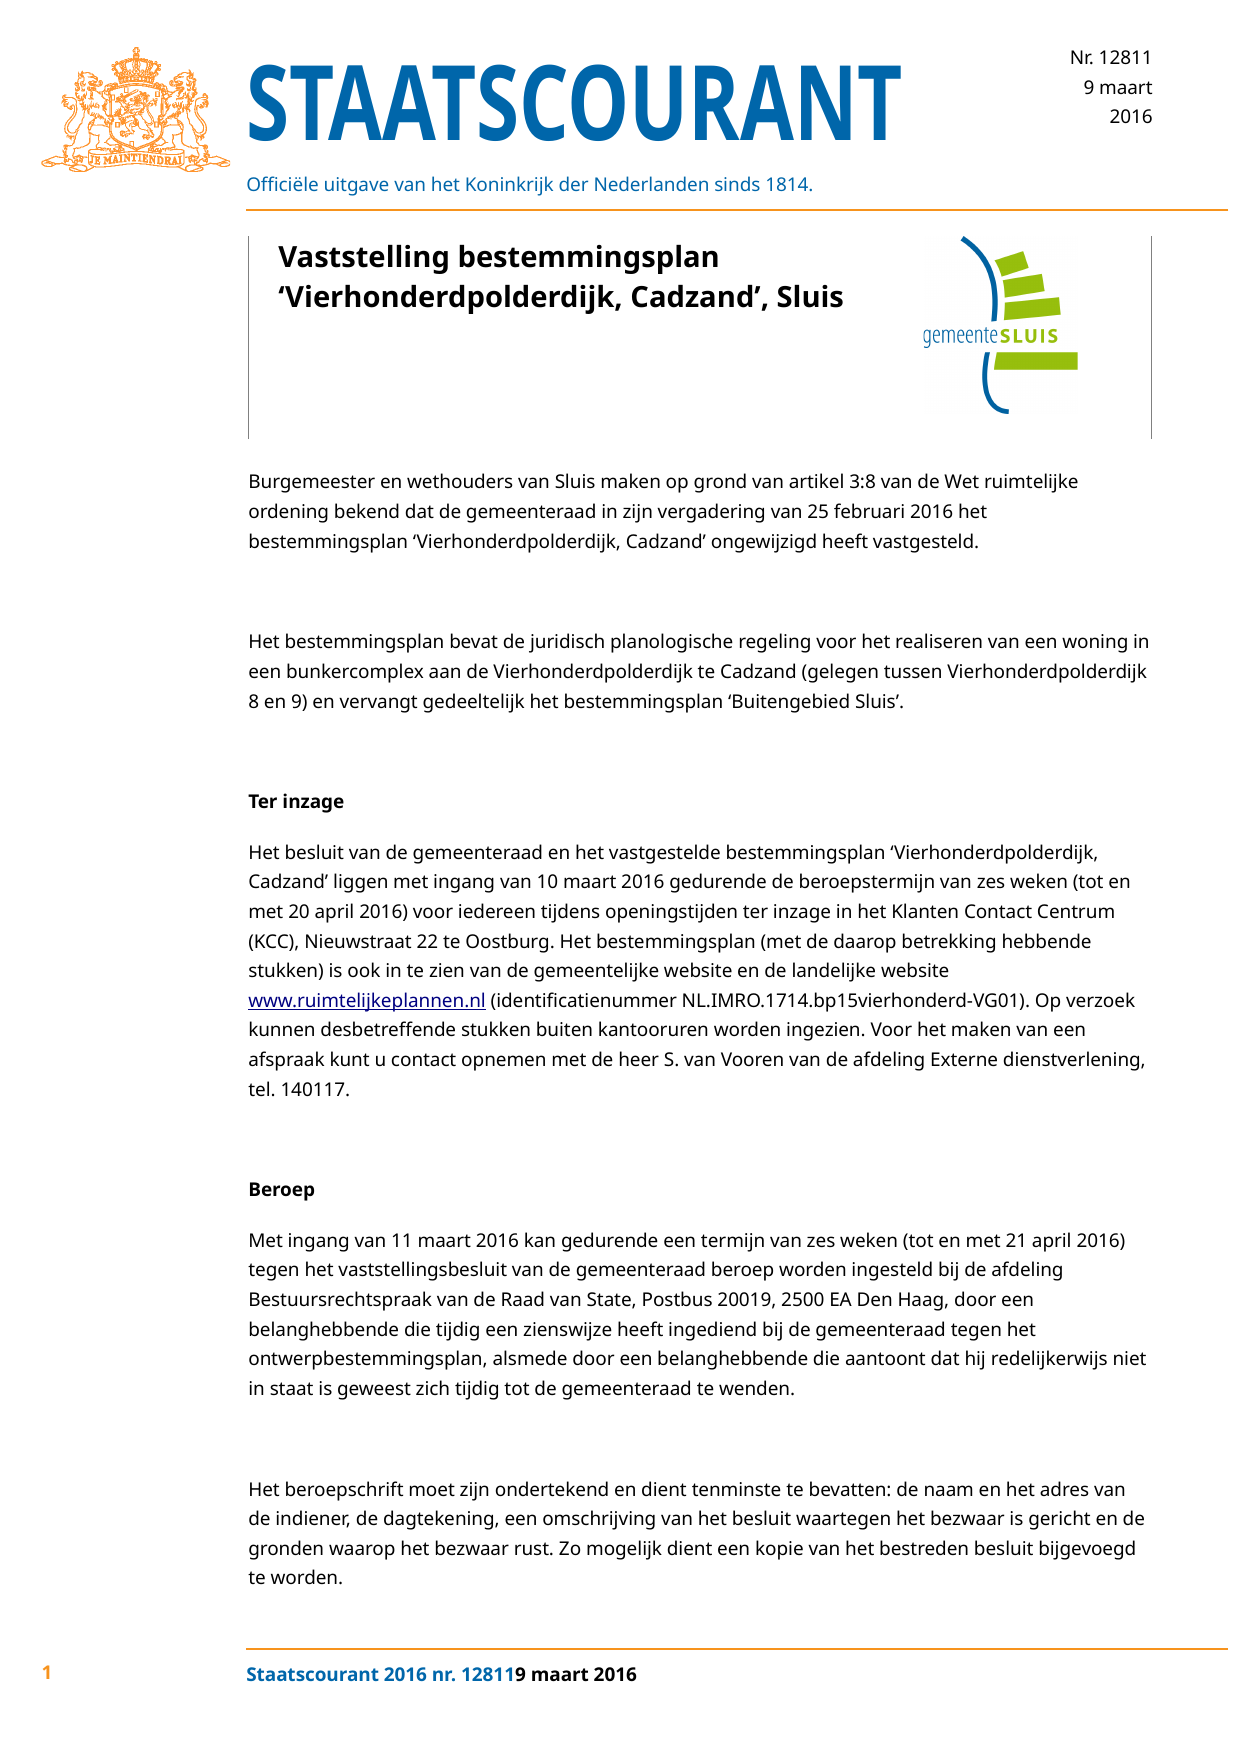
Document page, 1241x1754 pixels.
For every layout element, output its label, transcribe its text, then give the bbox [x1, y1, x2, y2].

table_header Vaststelling bestemmingsplan ‘Vierhonderdpolderdijk, Cadzand’, Sluis [249, 236, 850, 439]
text Ter inzage [248, 789, 1152, 814]
table_header [850, 414, 1151, 439]
picture [41, 47, 231, 172]
text Met ingang van 11 maart 2016 kan gedurende een termijn van zes weken (tot en met 21 april 2016) tegen het vaststellingsbesluit van de gemeenteraad beroep worden ingesteld bij de afdeling Bestuursrechtspraak van de Raad van State, Postbus 20019, 2500 EA Den Haag, door een belanghebbende die tijdig een zienswijze heeft ingediend bij de gemeenteraad tegen het ontwerpbestemmingsplan, alsmede door een belanghebbende die aantoont dat hij redelijkerwijs niet in staat is geweest zich tijdig tot de gemeenteraad te wenden. [248, 1227, 1152, 1401]
text Beroep [248, 1177, 1152, 1202]
text Burgemeester en wethouders van Sluis maken op grond van artikel 3:8 van de Wet ruimtelijke ordening bekend dat de gemeenteraad in zijn vergadering van 25 februari 2016 het bestemmingsplan ‘Vierhonderdpolderdijk, Cadzand’ ongewijzigd heeft vastgesteld. [248, 469, 1152, 553]
table_header [1078, 236, 1151, 413]
text Het bestemmingsplan bevat de juridisch planologische regeling voor het realiseren van een woning in een bunkercomplex aan de Vierhonderdpolderdijk te Cadzand (gelegen tussen Vierhonderdpolderdijk 8 en 9) en vervangt gedeeltelijk het bestemmingsplan ‘Buitengebied Sluis’. [248, 629, 1152, 713]
text Het beroepschrift moet zijn ondertekend en dient tenminste te bevatten: de naam en het adres van de indiener, de dagtekening, een omschrijving van het besluit waartegen het bezwaar is gericht en de gronden waarop het bezwaar rust. Zo mogelijk dient een kopie van het bestreden besluit bijgevoegd te worden. [248, 1476, 1152, 1590]
text Het besluit van de gemeenteraad en het vastgestelde bestemmingsplan ‘Vierhonderdpolderdijk, Cadzand’ liggen met ingang van 10 maart 2016 gedurende de beroepstermijn van zes weken (tot en met 20 april 2016) voor iedereen tijdens openingstijden ter inzage in het Klanten Contact Centrum (KCC), Nieuwstraat 22 te Oostburg. Het bestemmingsplan (met de daarop betrekking hebbende stukken) is ook in te zien van de gemeentelijke website en de landelijke website www.ruimtelijkeplannen.nl (identificatienummer NL.IMRO.1714.bp15vierhonderd-VG01). Op verzoek kunnen desbetreffende stukken buiten kantooruren worden ingezien. Voor het maken van een afspraak kunt u contact opnemen met de heer S. van Vooren van de afdeling Externe dienstverlening, tel. 140117. [248, 839, 1152, 1101]
table_header [850, 236, 923, 413]
picture [923, 236, 1078, 414]
